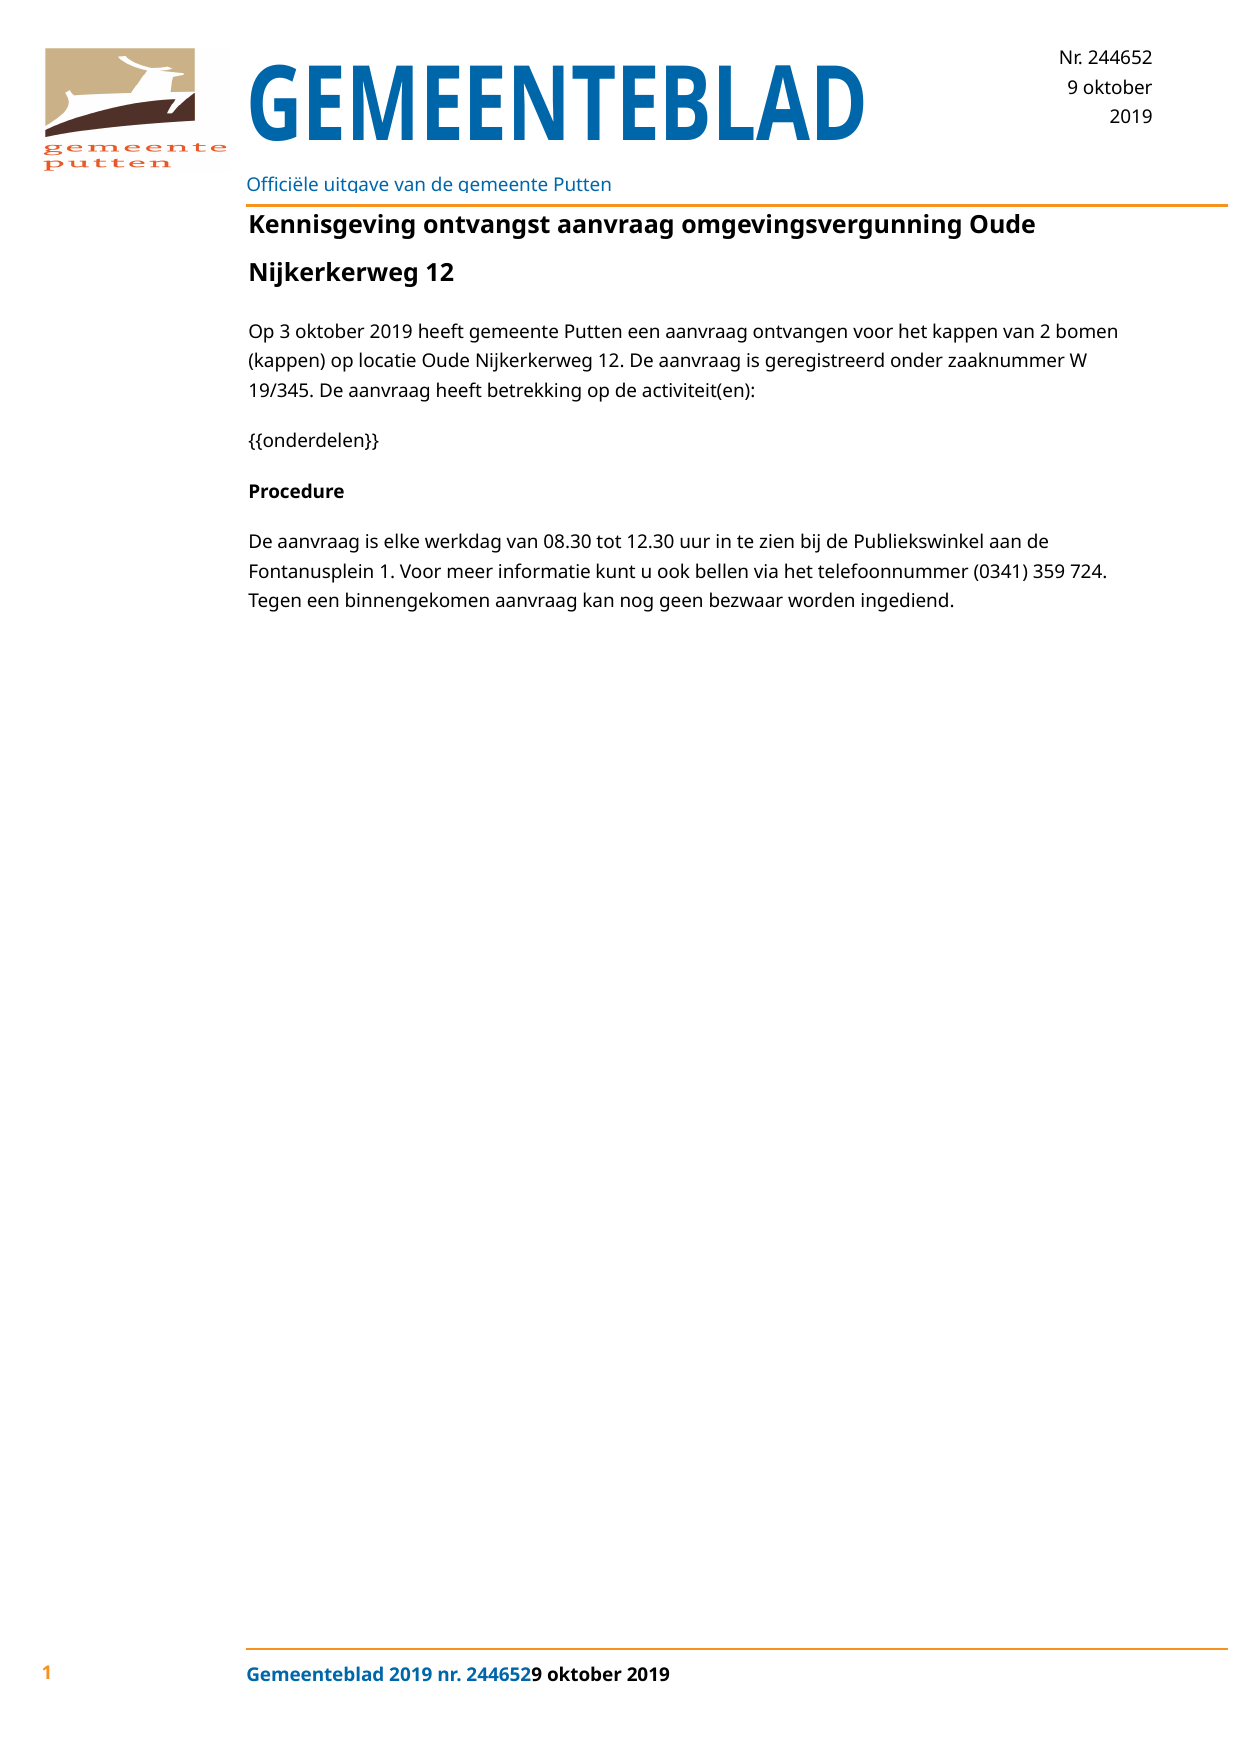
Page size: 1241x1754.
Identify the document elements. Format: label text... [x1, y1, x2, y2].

text Procedure [248, 478, 1152, 504]
text De aanvraag is elke werkdag van 08.30 tot 12.30 uur in te zien bij de Publiekswinkel aan de Fontanusplein 1. Voor meer informatie kunt u ook bellen via het telefoonnummer (0341) 359 724. Tegen een binnengekomen aanvraag kan nog geen bezwaar worden ingediend. [248, 528, 1152, 613]
text Op 3 oktober 2019 heeft gemeente Putten een aanvraag ontvangen voor het kappen van 2 bomen (kappen) op locatie Oude Nijkerkerweg 12. De aanvraag is geregistreerd onder zaaknummer W 19/345. De aanvraag heeft betrekking op de activiteit(en): [248, 318, 1152, 403]
text Kennisgeving ontvangst aanvraag omgevingsvergunning Oude Nijkerkerweg 12 [248, 207, 1152, 288]
picture [41, 47, 231, 172]
text {{onderdelen}} [248, 427, 1152, 453]
